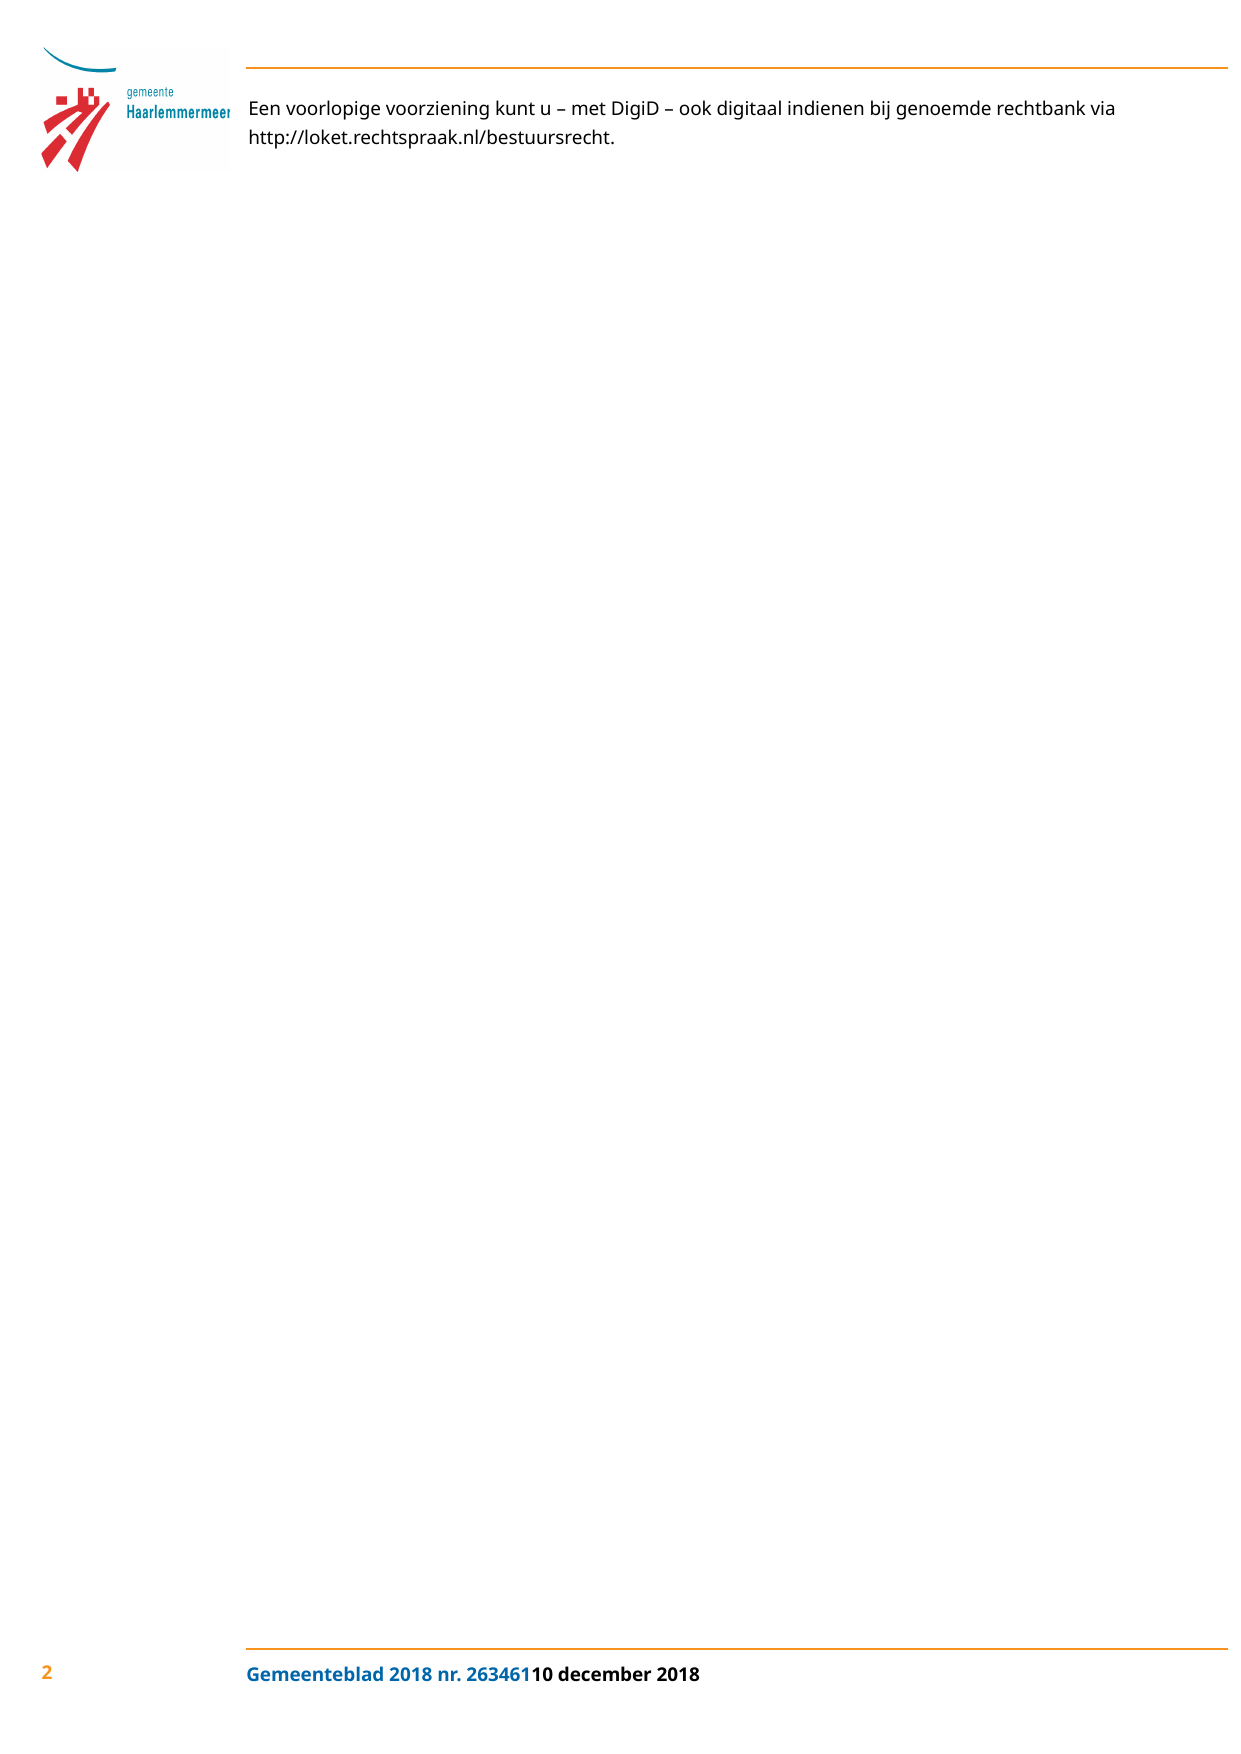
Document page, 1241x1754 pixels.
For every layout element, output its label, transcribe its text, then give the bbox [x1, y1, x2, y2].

picture [41, 47, 231, 172]
text Een voorlopige voorziening kunt u – met DigiD – ook digitaal indienen bij genoemde rechtbank via http://loket.rechtspraak.nl/bestuursrecht. [248, 95, 1152, 150]
